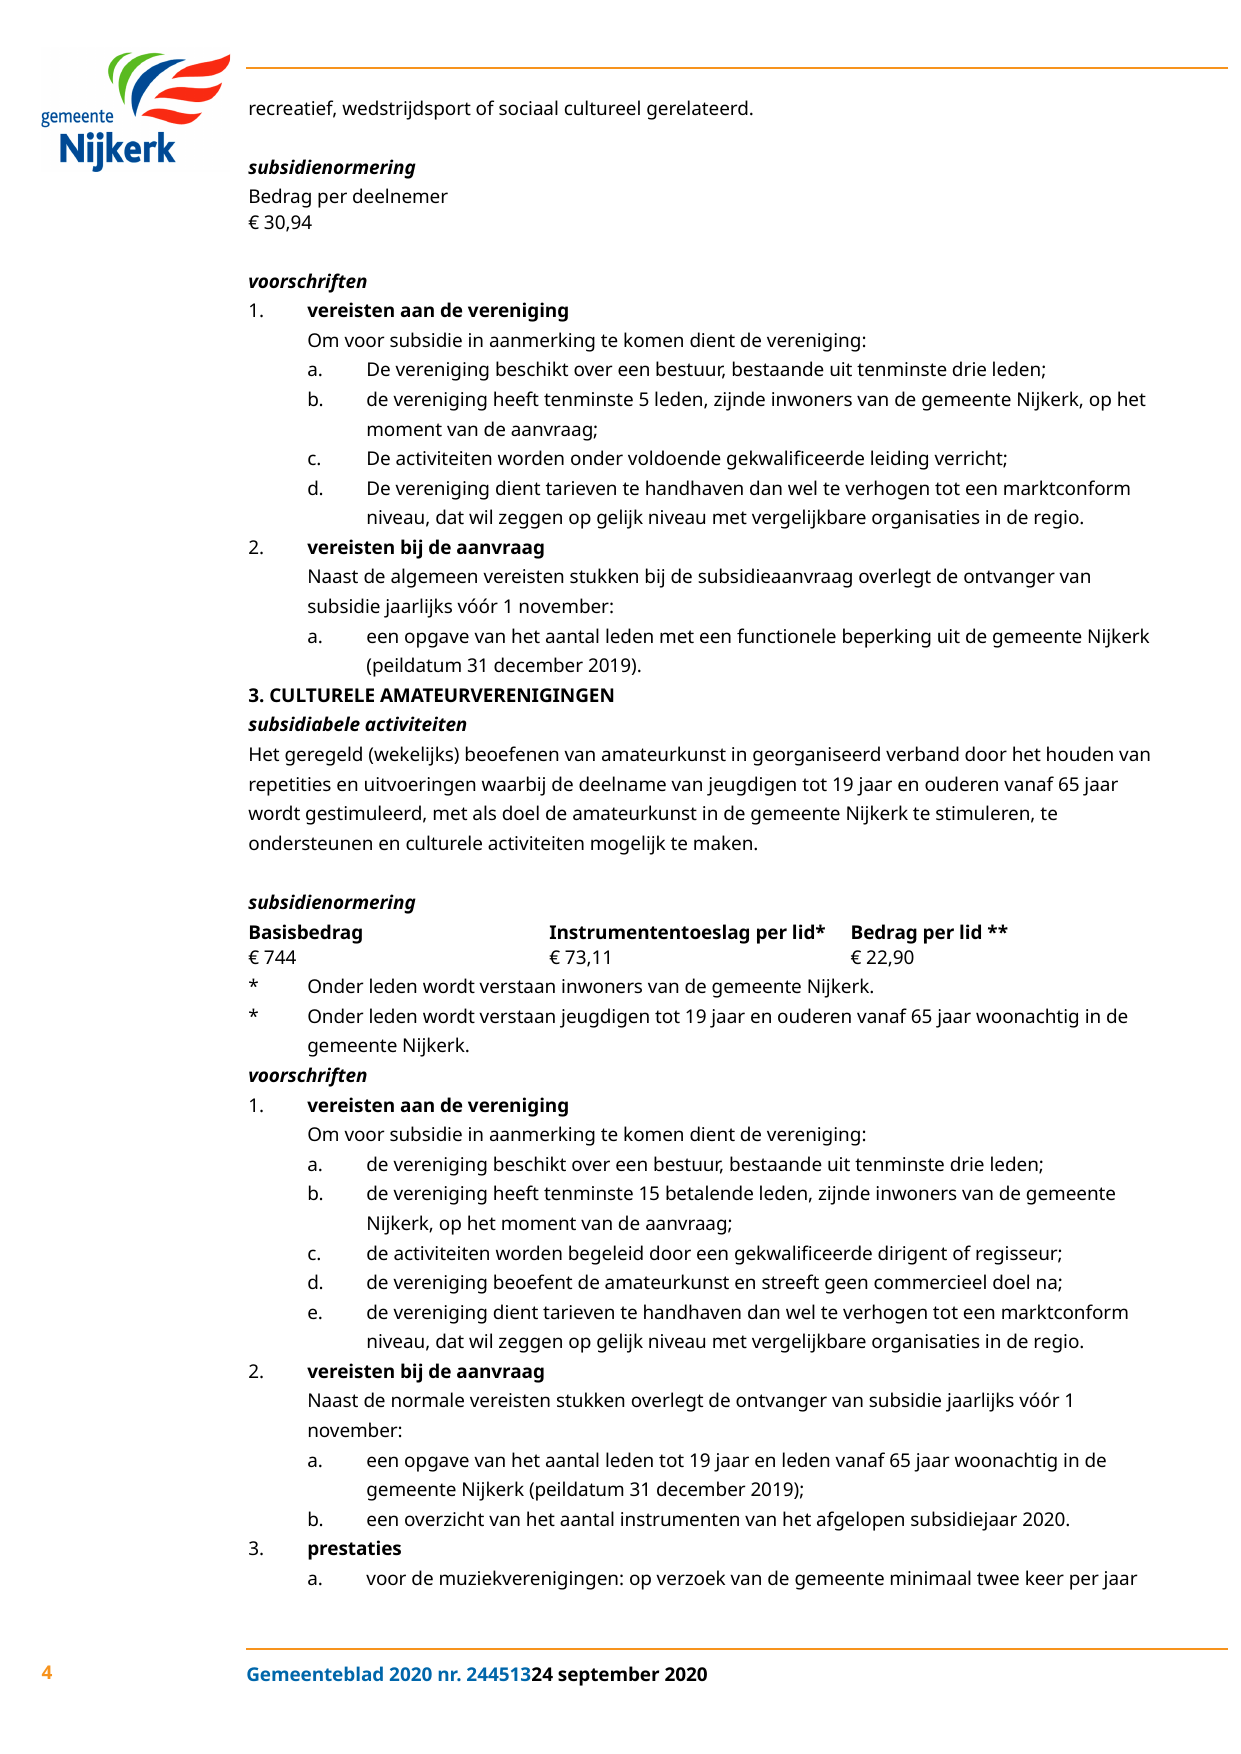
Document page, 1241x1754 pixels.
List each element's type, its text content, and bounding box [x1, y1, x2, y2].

list de vereniging heeft tenminste 5 leden, zijnde inwoners van de gemeente Nijkerk, op het moment van de aanvraag; [307, 386, 1152, 442]
text voorschriften [248, 268, 1152, 294]
list voor de muziekverenigingen: op verzoek van de gemeente minimaal twee keer per jaar [307, 1565, 1152, 1591]
picture [41, 47, 231, 172]
text Het geregeld (wekelijks) beoefenen van amateurkunst in georganiseerd verband door het houden van repetities en uitvoeringen waarbij de deelname van jeugdigen tot 19 jaar en ouderen vanaf 65 jaar wordt gestimuleerd, met als doel de amateurkunst in de gemeente Nijkerk te stimuleren, te ondersteunen en culturele activiteiten mogelijk te maken. [248, 741, 1152, 856]
list de vereniging dient tarieven te handhaven dan wel te verhogen tot een marktconform niveau, dat wil zeggen op gelijk niveau met vergelijkbare organisaties in de regio. [307, 1299, 1152, 1354]
text 3. CULTURELE AMATEURVERENIGINGEN [248, 682, 1152, 708]
list Onder leden wordt verstaan jeugdigen tot 19 jaar en ouderen vanaf 65 jaar woonachtig in de gemeente Nijkerk. [248, 1003, 1152, 1058]
table_header Basisbedrag [248, 919, 549, 944]
list een overzicht van het aantal instrumenten van het afgelopen subsidiejaar 2020. [307, 1506, 1152, 1532]
list prestaties [248, 1536, 1152, 1561]
list Onder leden wordt verstaan inwoners van de gemeente Nijkerk. [248, 973, 1152, 999]
list vereisten aan de vereniging [248, 1092, 1152, 1118]
list de vereniging beoefent de amateurkunst en streeft geen commercieel doel na; [307, 1269, 1152, 1295]
table_cell € 30,94 [248, 209, 1152, 235]
list de vereniging beschikt over een bestuur, bestaande uit tenminste drie leden; [307, 1151, 1152, 1177]
list de activiteiten worden begeleid door een gekwalificeerde dirigent of regisseur; [307, 1240, 1152, 1266]
list vereisten bij de aanvraag [248, 1358, 1152, 1384]
list De vereniging dient tarieven te handhaven dan wel te verhogen tot een marktconform niveau, dat wil zeggen op gelijk niveau met vergelijkbare organisaties in de regio. [307, 475, 1152, 530]
list Naast de normale vereisten stukken overlegt de ontvanger van subsidie jaarlijks vóór 1 november: [248, 1388, 1152, 1443]
list De vereniging beschikt over een bestuur, bestaande uit tenminste drie leden; [307, 357, 1152, 382]
list een opgave van het aantal leden tot 19 jaar en leden vanaf 65 jaar woonachtig in de gemeente Nijkerk (peildatum 31 december 2019); [307, 1447, 1152, 1502]
text voorschriften [248, 1062, 1152, 1088]
text subsidiabele activiteiten [248, 712, 1152, 737]
list vereisten aan de vereniging [248, 297, 1152, 323]
list Naast de algemeen vereisten stukken bij de subsidieaanvraag overlegt de ontvanger van subsidie jaarlijks vóór 1 november: [248, 564, 1152, 619]
table_header Bedrag per lid ** [850, 919, 1152, 944]
list een opgave van het aantal leden met een functionele beperking uit de gemeente Nijkerk (peildatum 31 december 2019). [307, 623, 1152, 678]
text subsidienormering [248, 154, 1152, 180]
table_header Bedrag per deelnemer [248, 184, 1152, 209]
list Om voor subsidie in aanmerking te komen dient de vereniging: [248, 327, 1152, 353]
text recreatief, wedstrijdsport of sociaal cultureel gerelateerd. [248, 95, 1152, 121]
list Om voor subsidie in aanmerking te komen dient de vereniging: [248, 1121, 1152, 1147]
table_cell € 744 [248, 945, 549, 970]
list De activiteiten worden onder voldoende gekwalificeerde leiding verricht; [307, 445, 1152, 471]
list de vereniging heeft tenminste 15 betalende leden, zijnde inwoners van de gemeente Nijkerk, op het moment van de aanvraag; [307, 1181, 1152, 1236]
list vereisten bij de aanvraag [248, 534, 1152, 560]
table_cell € 22,90 [850, 945, 1152, 970]
table_header Instrumententoeslag per lid* [549, 919, 850, 944]
table_cell € 73,11 [549, 945, 850, 970]
text subsidienormering [248, 889, 1152, 915]
